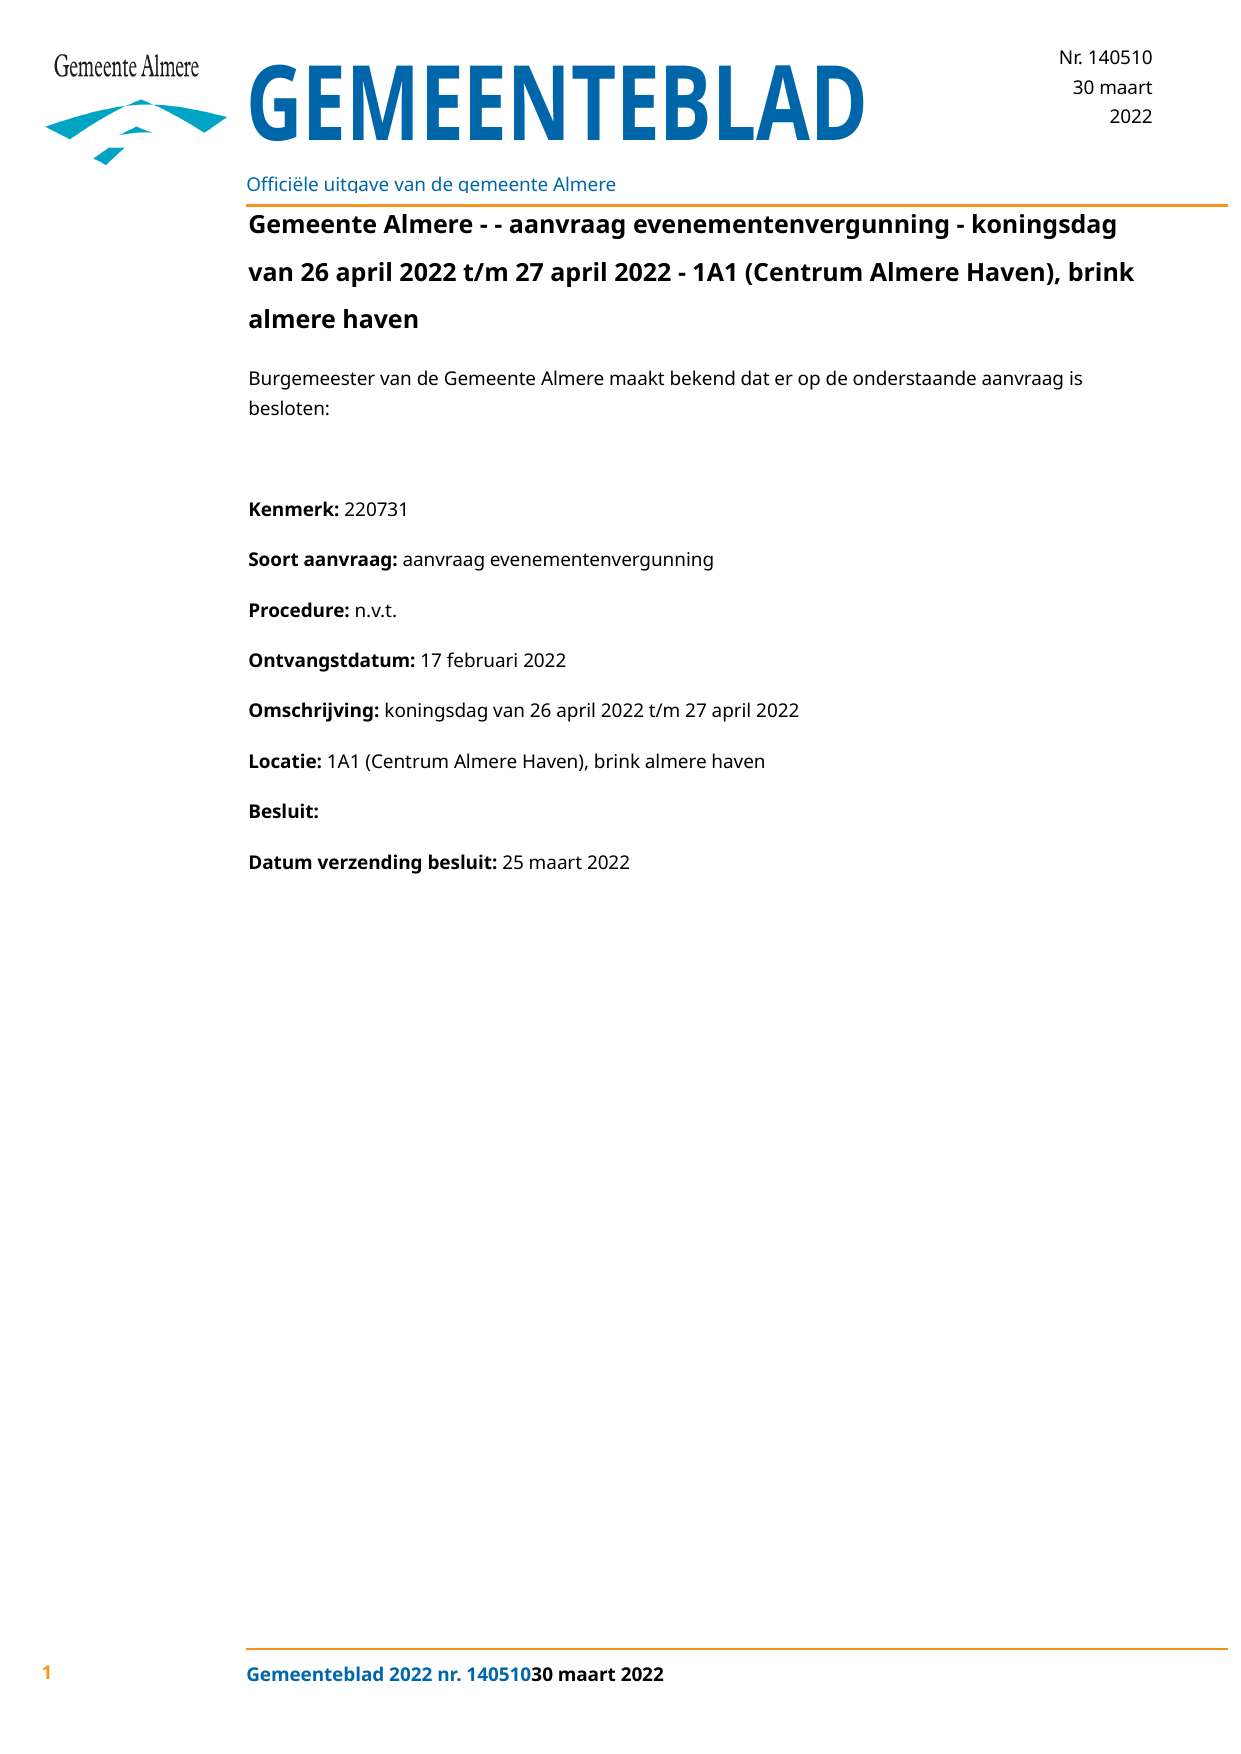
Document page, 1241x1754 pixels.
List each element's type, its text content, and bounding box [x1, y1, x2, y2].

text Burgemeester van de Gemeente Almere maakt bekend dat er op de onderstaande aanvraag is besloten: [248, 366, 1152, 421]
text Soort aanvraag: aanvraag evenementenvergunning [248, 546, 1152, 572]
text Omschrijving: koningsdag van 26 april 2022 t/m 27 april 2022 [248, 698, 1152, 723]
text Kenmerk: 220731 [248, 496, 1152, 522]
text Procedure: n.v.t. [248, 597, 1152, 622]
picture [41, 47, 231, 172]
text Datum verzending besluit: 25 maart 2022 [248, 849, 1152, 874]
text Locatie: 1A1 (Centrum Almere Haven), brink almere haven [248, 748, 1152, 774]
text Gemeente Almere - - aanvraag evenementenvergunning - koningsdag van 26 april 2022 t/m 27 april 2022 - 1A1 (Centrum Almere Haven), brink almere haven [248, 207, 1152, 336]
text Ontvangstdatum: 17 februari 2022 [248, 647, 1152, 673]
text Besluit: [248, 798, 1152, 824]
